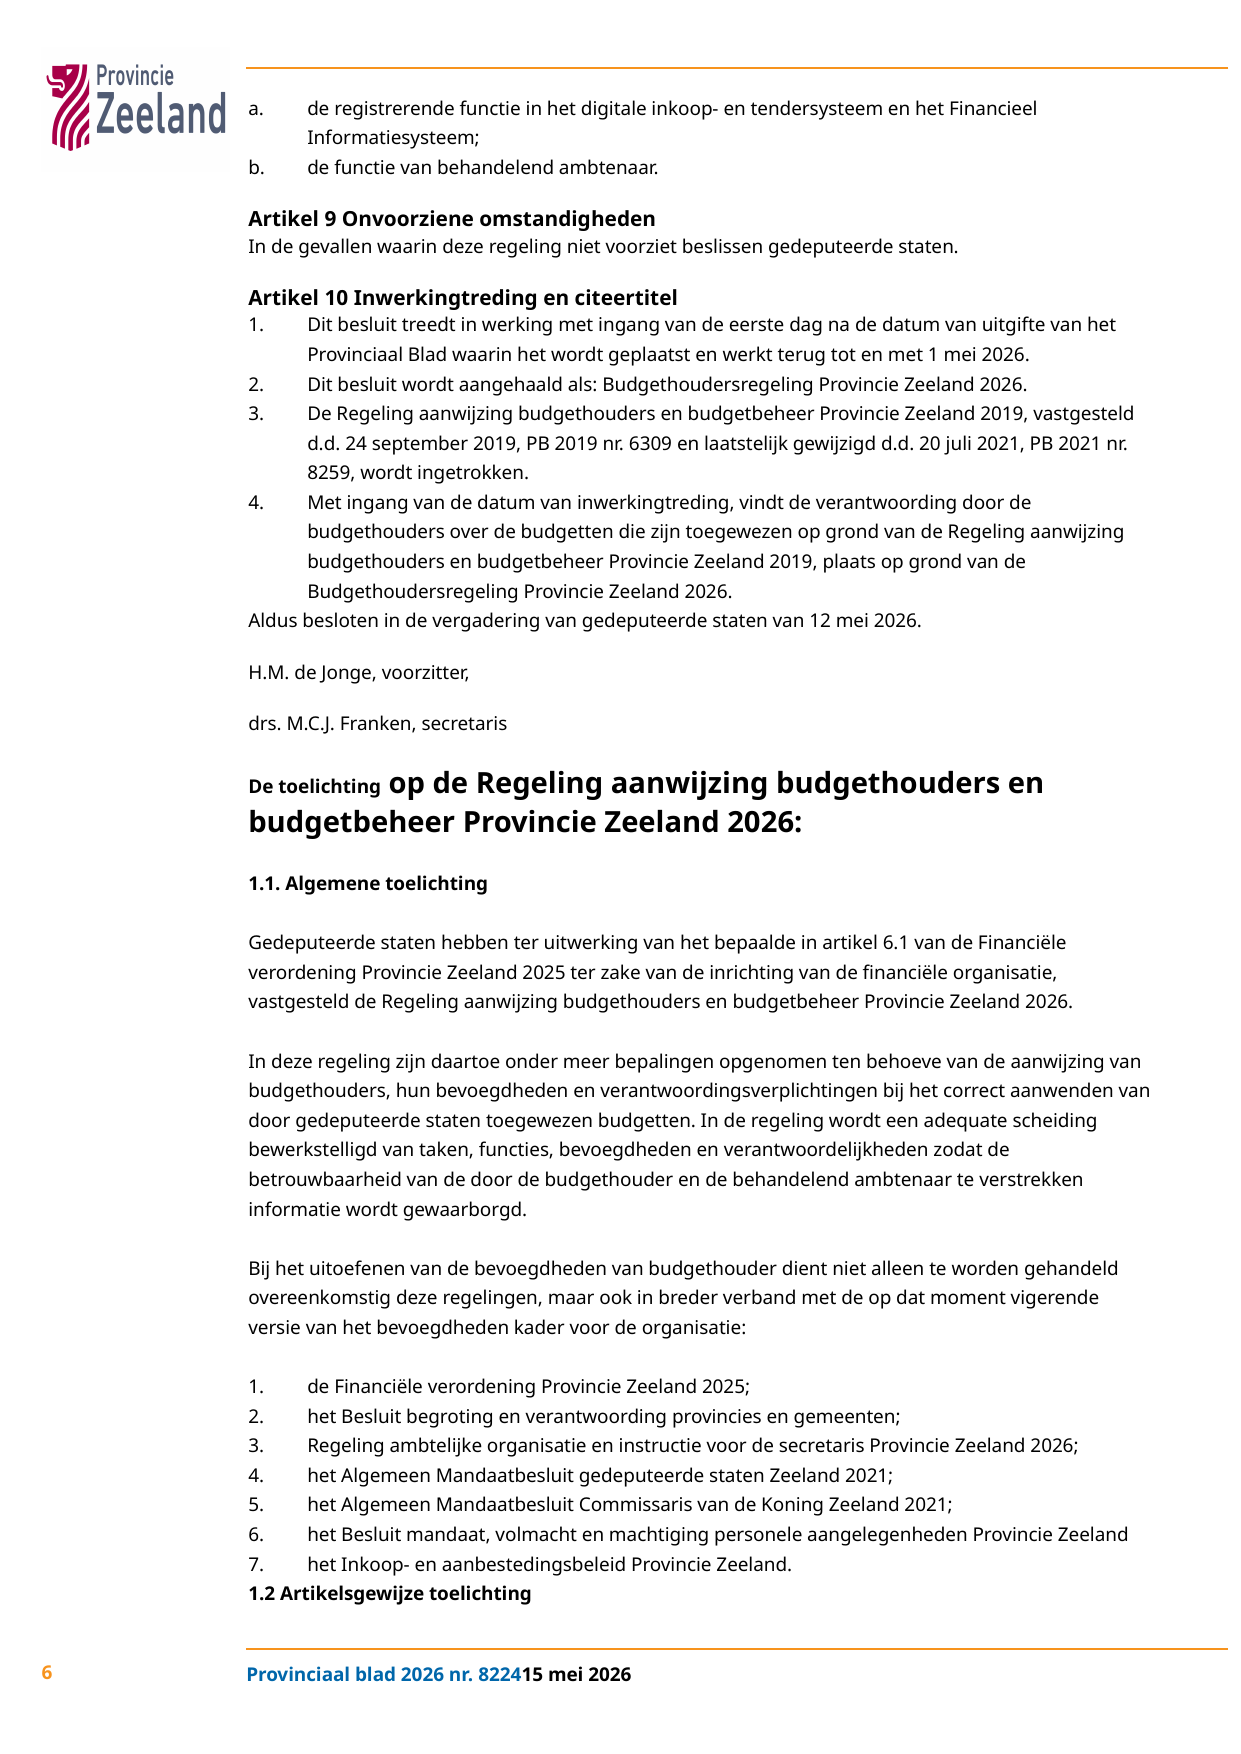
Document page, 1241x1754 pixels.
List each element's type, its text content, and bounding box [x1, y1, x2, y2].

list De Regeling aanwijzing budgethouders en budgetbeheer Provincie Zeeland 2019, vastgesteld d.d. 24 september 2019, PB 2019 nr. 6309 en laatstelijk gewijzigd d.d. 20 juli 2021, PB 2021 nr. 8259, wordt ingetrokken. [248, 400, 1152, 485]
list het Inkoop- en aanbestedingsbeleid Provincie Zeeland. [248, 1551, 1152, 1577]
list Dit besluit treedt in werking met ingang van de eerste dag na de datum van uitgifte van het Provinciaal Blad waarin het wordt geplaatst en werkt terug tot en met 1 mei 2026. [248, 312, 1152, 367]
text Aldus besloten in de vergadering van gedeputeerde staten van 12 mei 2026. [248, 607, 1152, 633]
list Dit besluit wordt aangehaald als: Budgethoudersregeling Provincie Zeeland 2026. [248, 371, 1152, 397]
list het Algemeen Mandaatbesluit Commissaris van de Koning Zeeland 2021; [248, 1492, 1152, 1517]
list het Besluit mandaat, volmacht en machtiging personele aangelegenheden Provincie Zeeland [248, 1521, 1152, 1547]
text 1.2 Artikelsgewijze toelichting [248, 1580, 1152, 1606]
list de functie van behandelend ambtenaar. [248, 154, 1152, 180]
list het Algemeen Mandaatbesluit gedeputeerde staten Zeeland 2021; [248, 1462, 1152, 1488]
list de registrerende functie in het digitale inkoop- en tendersysteem en het Financieel Informatiesysteem; [248, 95, 1152, 150]
text Artikel 9 Onvoorziene omstandigheden [248, 204, 1152, 233]
list het Besluit begroting en verantwoording provincies en gemeenten; [248, 1403, 1152, 1429]
list Met ingang van de datum van inwerkingtreding, vindt de verantwoording door de budgethouders over de budgetten die zijn toegewezen op grond van de Regeling aanwijzing budgethouders en budgetbeheer Provincie Zeeland 2019, plaats op grond van de Budgethoudersregeling Provincie Zeeland 2026. [248, 489, 1152, 604]
text drs. M.C.J. Franken, secretaris [248, 710, 1152, 736]
text In deze regeling zijn daartoe onder meer bepalingen opgenomen ten behoeve van de aanwijzing van budgethouders, hun bevoegdheden en verantwoordingsverplichtingen bij het correct aanwenden van door gedeputeerde staten toegewezen budgetten. In de regeling wordt een adequate scheiding bewerkstelligd van taken, functies, bevoegdheden en verantwoordelijkheden zodat de betrouwbaarheid van de door de budgethouder en de behandelend ambtenaar te verstrekken informatie wordt gewaarborgd. [248, 1048, 1152, 1222]
text H.M. de Jonge, voorzitter, [248, 659, 1152, 685]
text Bij het uitoefenen van de bevoegdheden van budgethouder dient niet alleen te worden gehandeld overeenkomstig deze regelingen, maar ook in breder verband met de op dat moment vigerende versie van het bevoegdheden kader voor de organisatie: [248, 1255, 1152, 1340]
picture [41, 47, 231, 172]
text Artikel 10 Inwerkingtreding en citeertitel [248, 283, 1152, 312]
text In de gevallen waarin deze regeling niet voorziet beslissen gedeputeerde staten. [248, 233, 1152, 258]
text De toelichting op de Regeling aanwijzing budgethouders en budgetbeheer Provincie Zeeland 2026: [248, 762, 1152, 841]
text 1.1. Algemene toelichting [248, 870, 1152, 896]
list Regeling ambtelijke organisatie en instructie voor de secretaris Provincie Zeeland 2026; [248, 1432, 1152, 1458]
list de Financiële verordening Provincie Zeeland 2025; [248, 1373, 1152, 1399]
text Gedeputeerde staten hebben ter uitwerking van het bepaalde in artikel 6.1 van de Financiële verordening Provincie Zeeland 2025 ter zake van de inrichting van de financiële organisatie, vastgesteld de Regeling aanwijzing budgethouders en budgetbeheer Provincie Zeeland 2026. [248, 929, 1152, 1014]
